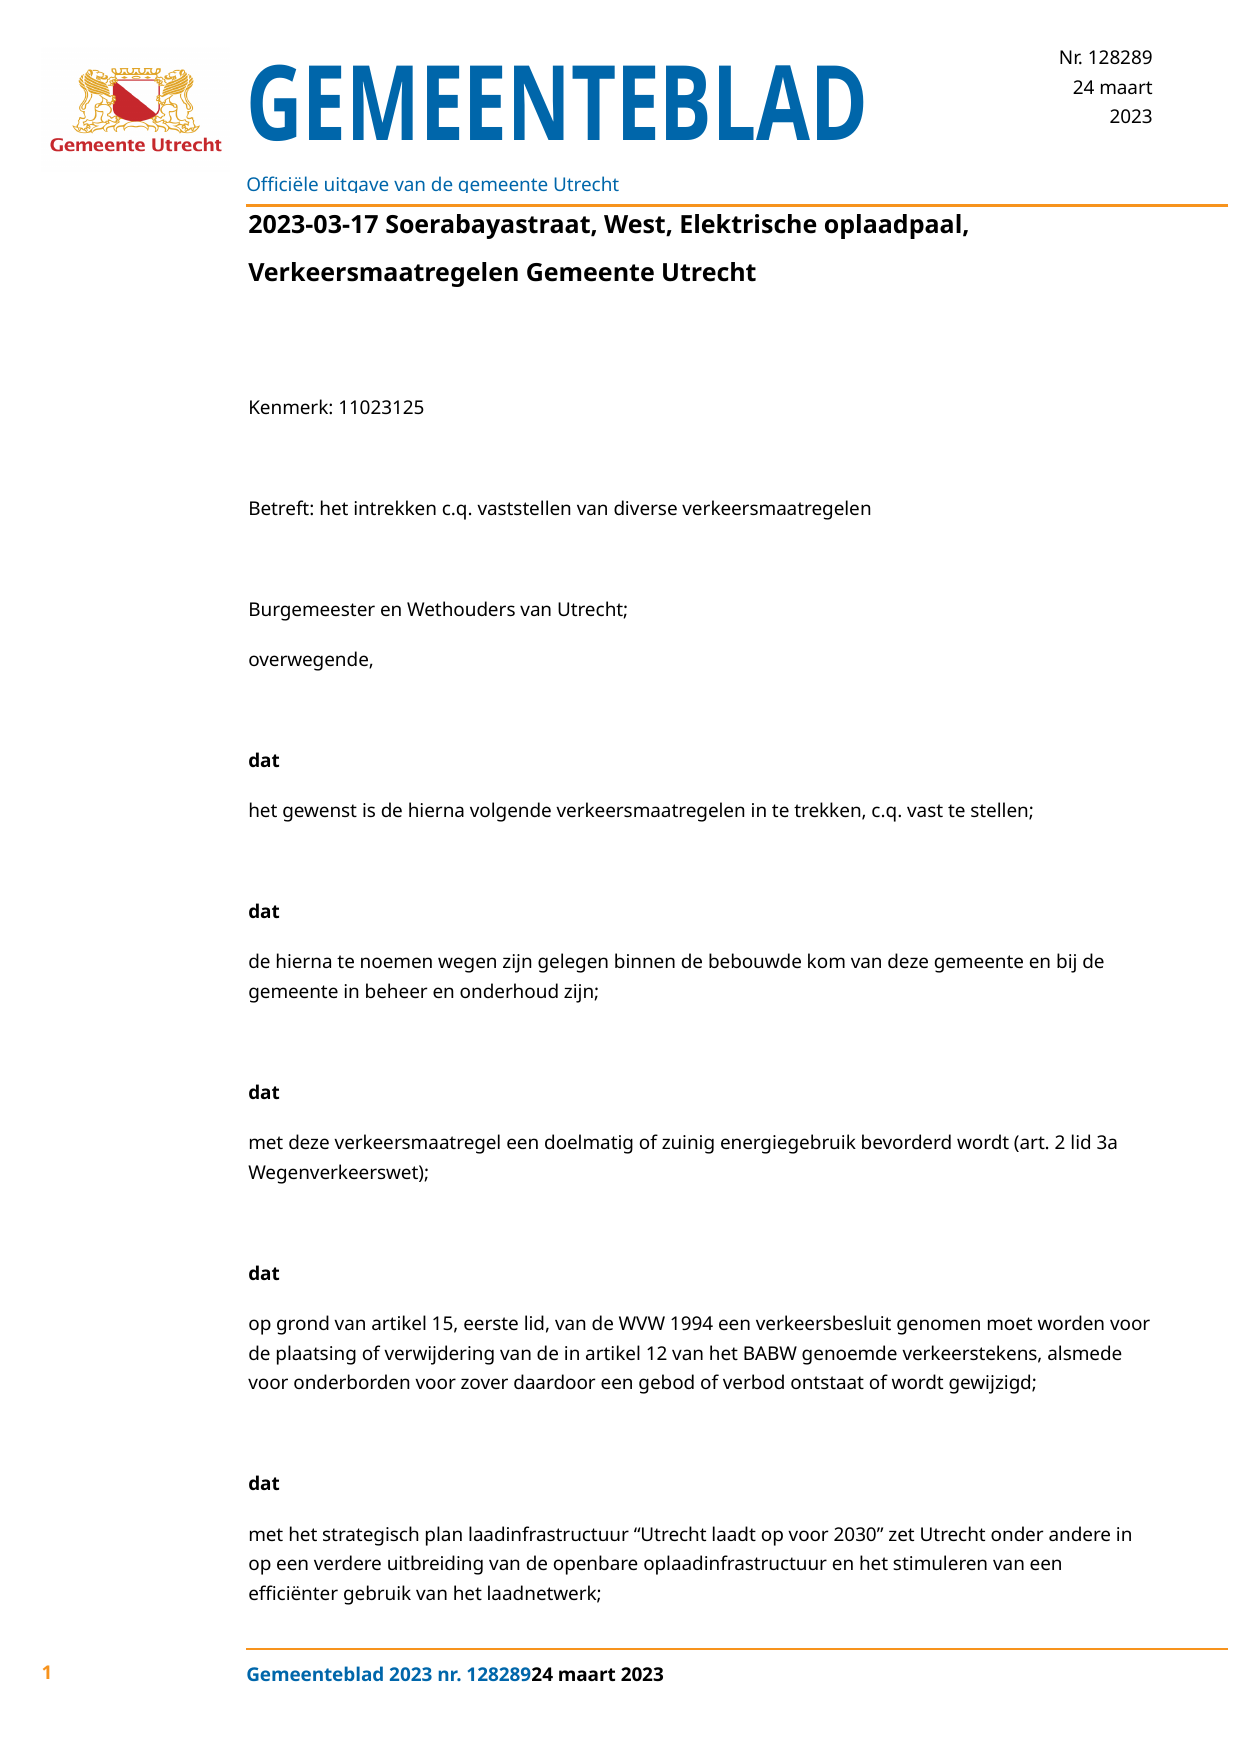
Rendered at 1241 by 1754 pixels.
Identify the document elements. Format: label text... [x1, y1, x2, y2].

text Betreft: het intrekken c.q. vaststellen van diverse verkeersmaatregelen [248, 495, 1152, 521]
text Kenmerk: 11023125 [248, 394, 1152, 420]
text overwegende, [248, 646, 1152, 672]
picture [41, 47, 231, 172]
text Burgemeester en Wethouders van Utrecht; [248, 596, 1152, 621]
text dat [248, 747, 1152, 773]
text dat [248, 898, 1152, 924]
text de hierna te noemen wegen zijn gelegen binnen de bebouwde kom van deze gemeente en bij de gemeente in beheer en onderhoud zijn; [248, 949, 1152, 1004]
text 2023-03-17 Soerabayastraat, West, Elektrische oplaadpaal, Verkeersmaatregelen Gemeente Utrecht [248, 207, 1152, 288]
text met het strategisch plan laadinfrastructuur “Utrecht laadt op voor 2030” zet Utrecht onder andere in op een verdere uitbreiding van de openbare oplaadinfrastructuur en het stimuleren van een efficiënter gebruik van het laadnetwerk; [248, 1521, 1152, 1606]
text dat [248, 1260, 1152, 1286]
text het gewenst is de hierna volgende verkeersmaatregelen in te trekken, c.q. vast te stellen; [248, 797, 1152, 823]
text dat [248, 1470, 1152, 1496]
text dat [248, 1079, 1152, 1105]
text met deze verkeersmaatregel een doelmatig of zuinig energiegebruik bevorderd wordt (art. 2 lid 3a Wegenverkeerswet); [248, 1129, 1152, 1185]
text op grond van artikel 15, eerste lid, van de WVW 1994 een verkeersbesluit genomen moet worden voor de plaatsing of verwijdering van de in artikel 12 van het BABW genoemde verkeerstekens, alsmede voor onderborden voor zover daardoor een gebod of verbod ontstaat of wordt gewijzigd; [248, 1310, 1152, 1395]
